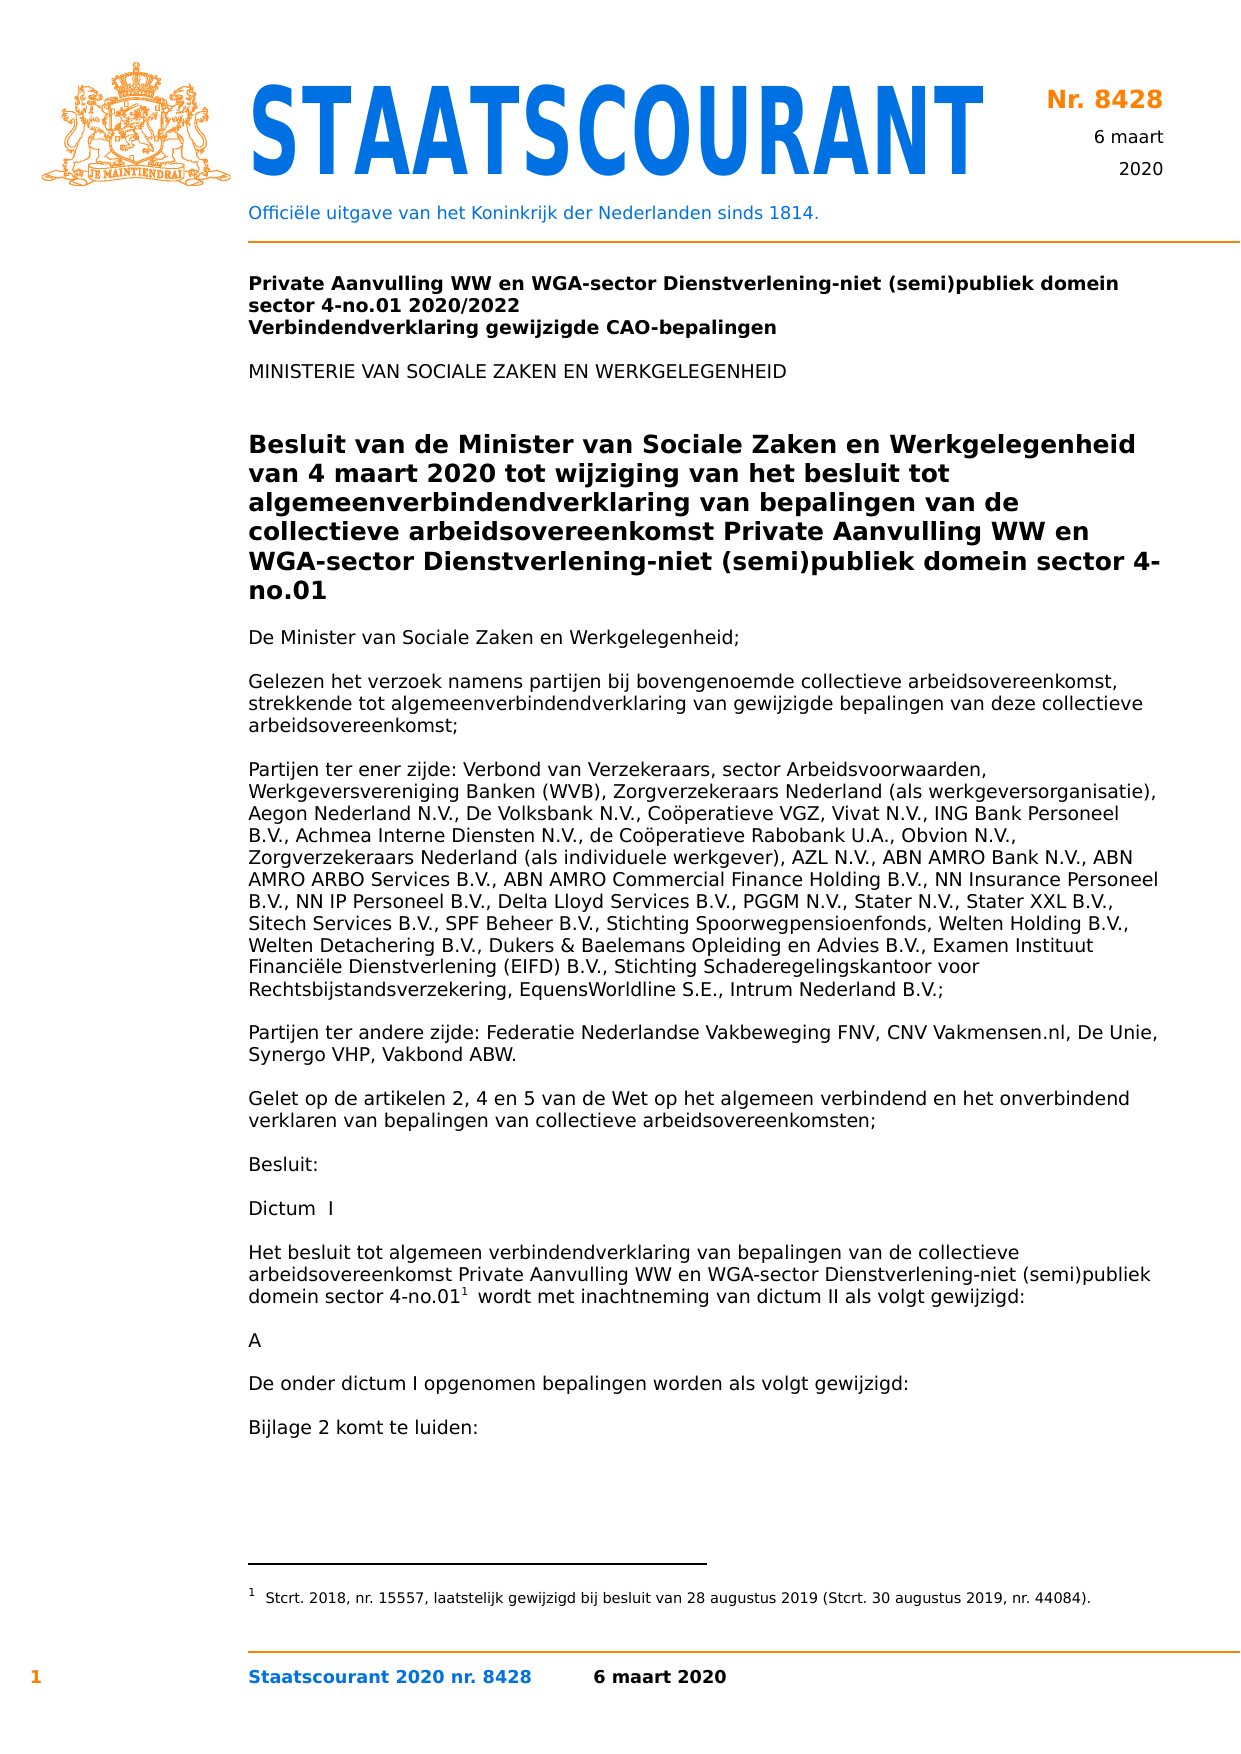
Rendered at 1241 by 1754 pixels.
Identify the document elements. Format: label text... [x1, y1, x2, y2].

text Besluit: [248, 1154, 1163, 1176]
table_header [25, 62, 248, 241]
text De onder dictum I opgenomen bepalingen worden als volgt gewijzigd: [248, 1373, 1163, 1395]
text A [248, 1329, 1163, 1351]
text Dictum I [248, 1198, 1163, 1220]
subtitle Besluit van de Minister van Sociale Zaken en Werkgelegenheid van 4 maart 2020 tot wijziging van het besluit tot algemeenverbindendverklaring van bepalingen van de collectieve arbeidsovereenkomst Private Aanvulling WW en WGA-sector Dienstverlening-niet (semi)publiek domein sector 4-no.01 [248, 430, 1163, 605]
table_header Nr. 8428 [998, 62, 1240, 121]
text Gelet op de artikelen 2, 4 en 5 van de Wet op het algemeen verbindend en het onverbindend verklaren van bepalingen van collectieve arbeidsovereenkomsten; [248, 1088, 1163, 1132]
table_cell 2020 [998, 153, 1240, 203]
picture [41, 62, 231, 186]
text Private Aanvulling WW en WGA-sector Dienstverlening-niet (semi)publiek domein sector 4-no.01 2020/2022 [248, 273, 1163, 317]
text Partijen ter ener zijde: Verbond van Verzekeraars, sector Arbeidsvoorwaarden, Werkgeversvereniging Banken (WVB), Zorgverzekeraars Nederland (als werkgeversorganisatie), Aegon Nederland N.V., De Volksbank N.V., Coöperatieve VGZ, Vivat N.V., ING Bank Personeel B.V., Achmea Interne Diensten N.V., de Coöperatieve Rabobank U.A., Obvion N.V., Zorgverzekeraars Nederland (als individuele werkgever), AZL N.V., ABN AMRO Bank N.V., ABN AMRO ARBO Services B.V., ABN AMRO Commercial Finance Holding B.V., NN Insurance Personeel B.V., NN IP Personeel B.V., Delta Lloyd Services B.V., PGGM N.V., Stater N.V., Stater XXL B.V., Sitech Services B.V., SPF Beheer B.V., Stichting Spoorwegpensioenfonds, Welten Holding B.V., Welten Detachering B.V., Dukers & Baelemans Opleiding en Advies B.V., Examen Instituut Financiële Dienstverlening (EIFD) B.V., Stichting Schaderegelingskantoor voor Rechtsbijstandsverzekering, EquensWorldline S.E., Intrum Nederland B.V.; [248, 759, 1163, 1000]
text Bijlage 2 komt te luiden: [248, 1417, 1163, 1439]
text Partijen ter andere zijde: Federatie Nederlandse Vakbeweging FNV, CNV Vakmensen.nl, De Unie, Synergo VHP, Vakbond ABW. [248, 1022, 1163, 1066]
text MINISTERIE VAN SOCIALE ZAKEN EN WERKGELEGENHEID [248, 361, 1163, 383]
table_cell Officiële uitgave van het Koninkrijk der Nederlanden sinds 1814. [248, 203, 1240, 241]
text Gelezen het verzoek namens partijen bij bovengenoemde collectieve arbeidsovereenkomst, strekkende tot algemeenverbindendverklaring van gewijzigde bepalingen van deze collectieve arbeidsovereenkomst; [248, 671, 1163, 737]
text Stcrt. 2018, nr. 15557, laatstelijk gewijzigd bij besluit van 28 augustus 2019 (Stcrt. 30 augustus 2019, nr. 44084). [248, 1586, 1163, 1608]
text Het besluit tot algemeen verbindendverklaring van bepalingen van de collectieve arbeidsovereenkomst Private Aanvulling WW en WGA-sector Dienstverlening-niet (semi)publiek domein sector 4-no.01 wordt met inachtneming van dictum II als volgt gewijzigd: [248, 1242, 1163, 1308]
table_cell 6 maart [998, 121, 1240, 153]
text De Minister van Sociale Zaken en Werkgelegenheid; [248, 627, 1163, 649]
text Verbindendverklaring gewijzigde CAO-bepalingen [248, 317, 1163, 339]
table_header STAATSCOURANT [248, 62, 998, 203]
